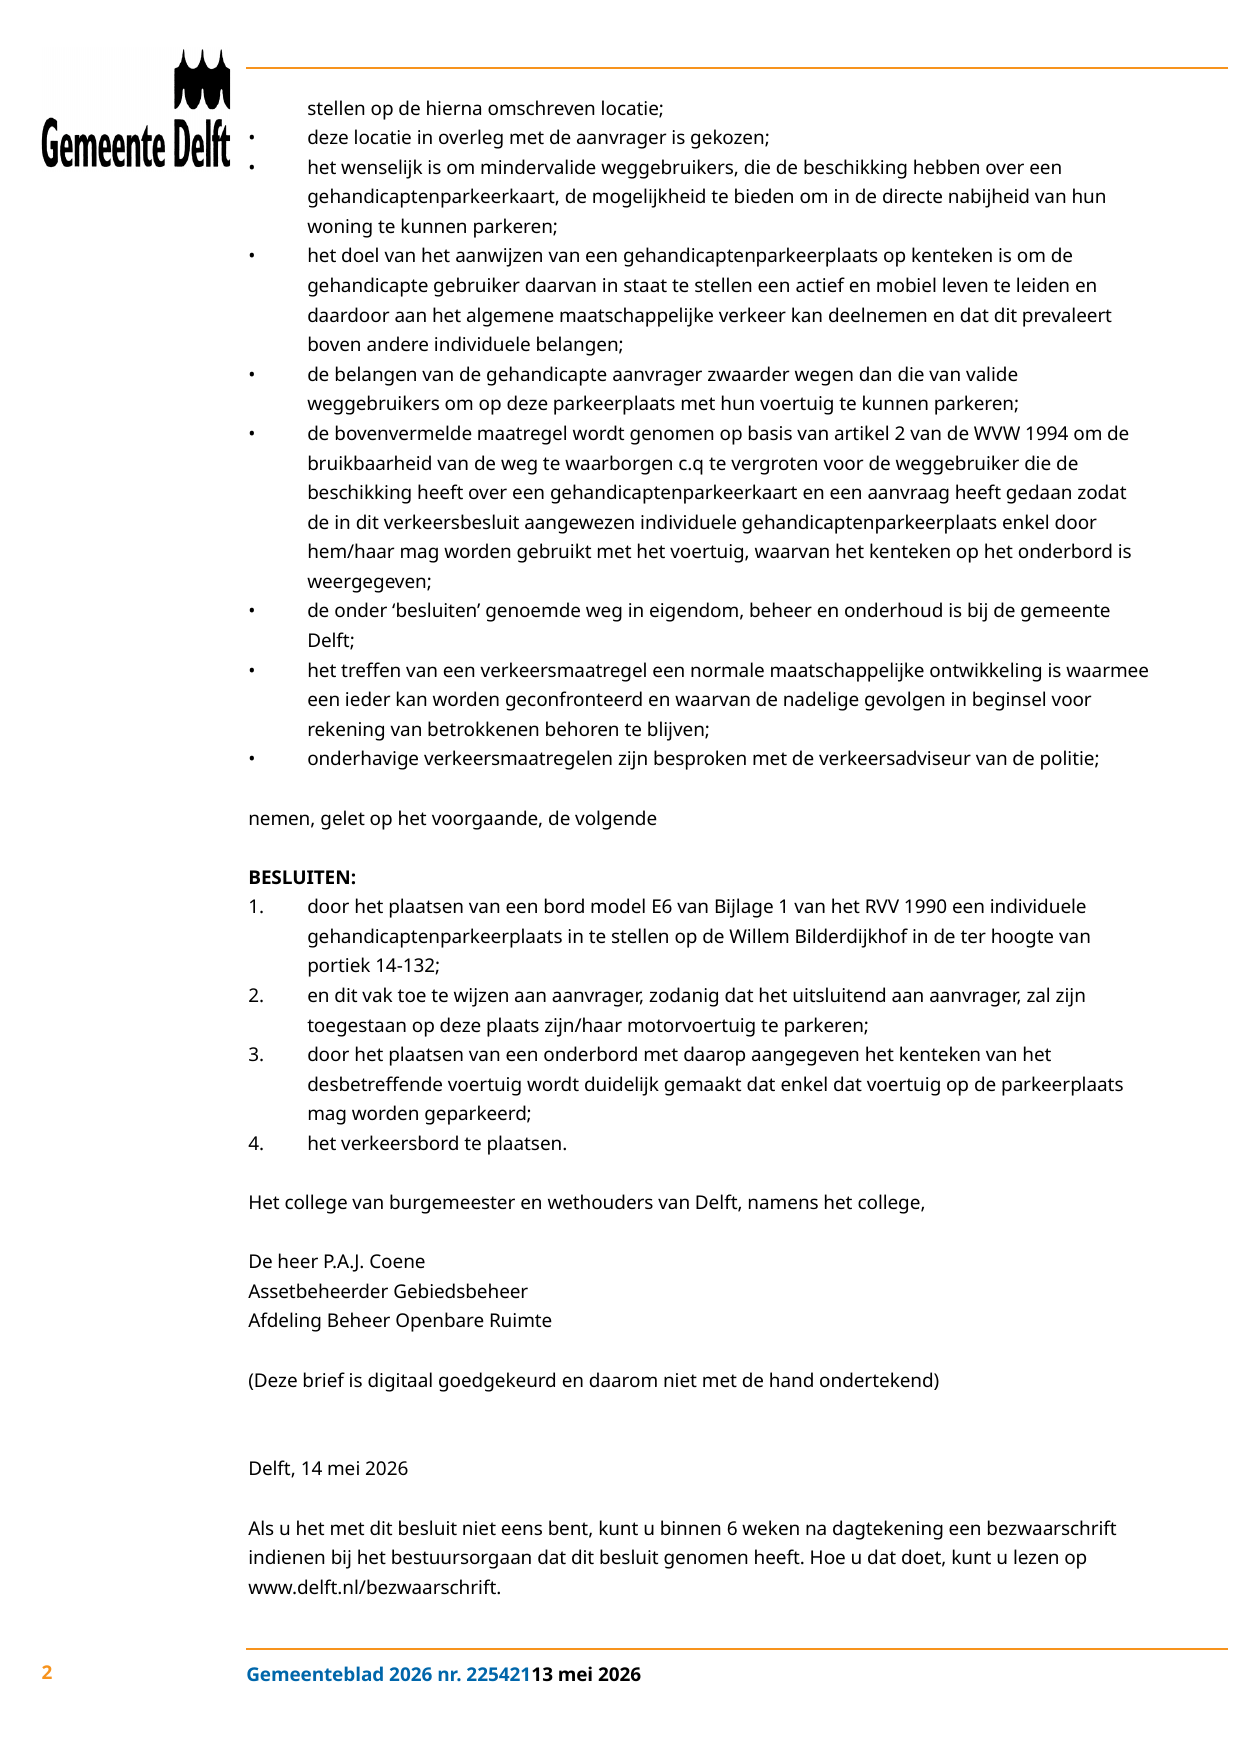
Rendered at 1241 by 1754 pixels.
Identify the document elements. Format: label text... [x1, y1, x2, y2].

text De heer P.A.J. Coene [248, 1248, 1152, 1274]
picture [41, 47, 231, 172]
text BESLUITEN: [248, 864, 1152, 890]
list de onder ‘besluiten’ genoemde weg in eigendom, beheer en onderhoud is bij de gemeente Delft; [248, 598, 1152, 653]
text (Deze brief is digitaal goedgekeurd en daarom niet met de hand ondertekend) [248, 1367, 1152, 1393]
list door het plaatsen van een bord model E6 van Bijlage 1 van het RVV 1990 een individuele gehandicaptenparkeerplaats in te stellen op de Willem Bilderdijkhof in de ter hoogte van portiek 14-132; [248, 893, 1152, 978]
list deze locatie in overleg met de aanvrager is gekozen; [248, 124, 1152, 150]
text Het college van burgemeester en wethouders van Delft, namens het college, [248, 1189, 1152, 1215]
list het verkeersbord te plaatsen. [248, 1130, 1152, 1156]
text Assetbeheerder Gebiedsbeheer [248, 1278, 1152, 1304]
text nemen, gelet op het voorgaande, de volgende [248, 805, 1152, 831]
list de bovenvermelde maatregel wordt genomen op basis van artikel 2 van de WVW 1994 om de bruikbaarheid van de weg te waarborgen c.q te vergroten voor de weggebruiker die de beschikking heeft over een gehandicaptenparkeerkaart en een aanvraag heeft gedaan zodat de in dit verkeersbesluit aangewezen individuele gehandicaptenparkeerplaats enkel door hem/haar mag worden gebruikt met het voertuig, waarvan het kenteken op het onderbord is weergegeven; [248, 420, 1152, 594]
list het wenselijk is om mindervalide weggebruikers, die de beschikking hebben over een gehandicaptenparkeerkaart, de mogelijkheid te bieden om in de directe nabijheid van hun woning te kunnen parkeren; [248, 154, 1152, 239]
list de belangen van de gehandicapte aanvrager zwaarder wegen dan die van valide weggebruikers om op deze parkeerplaats met hun voertuig te kunnen parkeren; [248, 361, 1152, 416]
list door het plaatsen van een onderbord met daarop aangegeven het kenteken van het desbetreffende voertuig wordt duidelijk gemaakt dat enkel dat voertuig op de parkeerplaats mag worden geparkeerd; [248, 1041, 1152, 1126]
list onderhavige verkeersmaatregelen zijn besproken met de verkeersadviseur van de politie; [248, 746, 1152, 771]
list en dit vak toe te wijzen aan aanvrager, zodanig dat het uitsluitend aan aanvrager, zal zijn toegestaan op deze plaats zijn/haar motorvoertuig te parkeren; [248, 982, 1152, 1038]
text Delft, 14 mei 2026 [248, 1456, 1152, 1481]
list het doel van het aanwijzen van een gehandicaptenparkeerplaats op kenteken is om de gehandicapte gebruiker daarvan in staat te stellen een actief en mobiel leven te leiden en daardoor aan het algemene maatschappelijke verkeer kan deelnemen en dat dit prevaleert boven andere individuele belangen; [248, 243, 1152, 357]
text Afdeling Beheer Openbare Ruimte [248, 1308, 1152, 1333]
list het treffen van een verkeersmaatregel een normale maatschappelijke ontwikkeling is waarmee een ieder kan worden geconfronteerd en waarvan de nadelige gevolgen in beginsel voor rekening van betrokkenen behoren te blijven; [248, 657, 1152, 742]
list stellen op de hierna omschreven locatie; [248, 95, 1152, 121]
text Als u het met dit besluit niet eens bent, kunt u binnen 6 weken na dagtekening een bezwaarschrift indienen bij het bestuursorgaan dat dit besluit genomen heeft. Hoe u dat doet, kunt u lezen op www.delft.nl/bezwaarschrift. [248, 1515, 1152, 1600]
